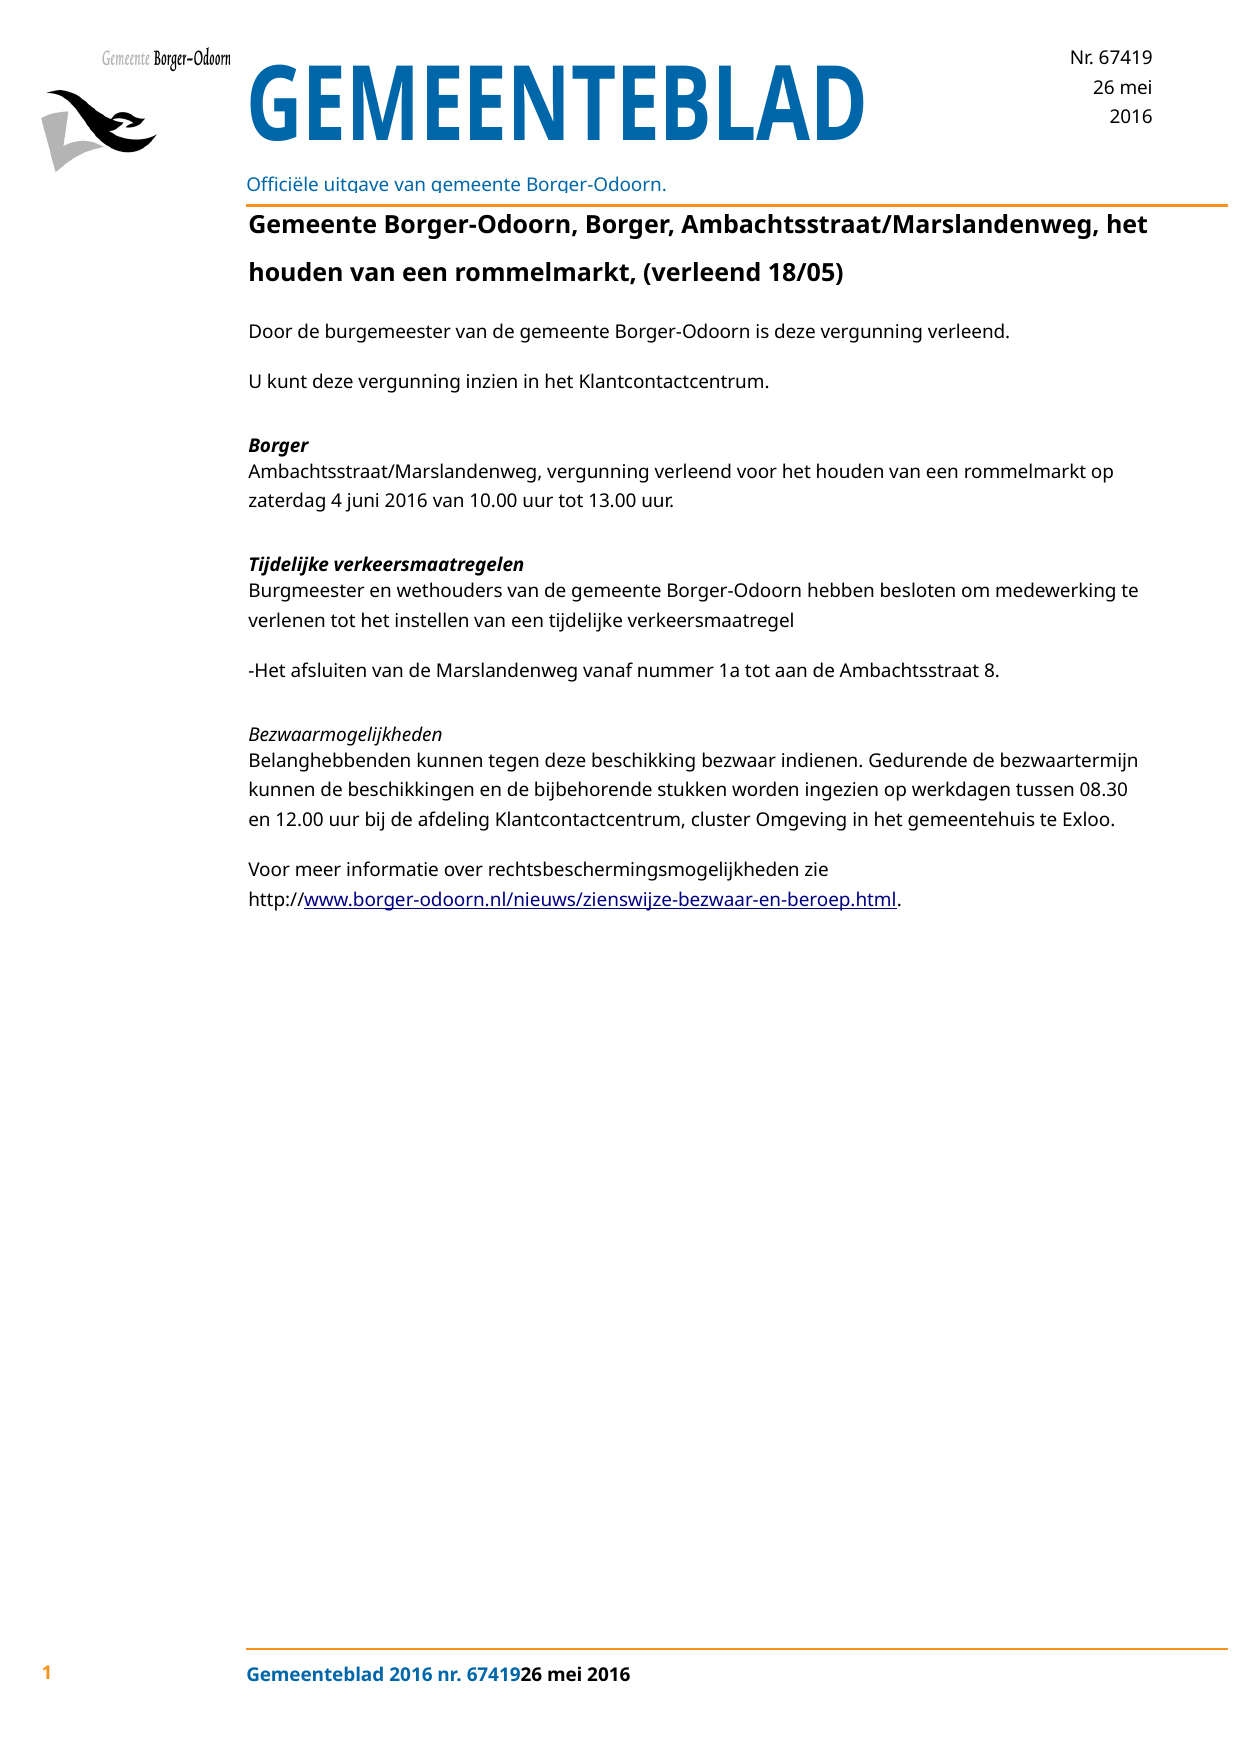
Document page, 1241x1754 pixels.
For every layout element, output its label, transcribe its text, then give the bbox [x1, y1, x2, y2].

text Borger [248, 432, 1152, 458]
text Belanghebbenden kunnen tegen deze beschikking bezwaar indienen. Gedurende de bezwaartermijn kunnen de beschikkingen en de bijbehorende stukken worden ingezien op werkdagen tussen 08.30 en 12.00 uur bij de afdeling Klantcontactcentrum, cluster Omgeving in het gemeentehuis te Exloo. [248, 747, 1152, 832]
text Ambachtsstraat/Marslandenweg, vergunning verleend voor het houden van een rommelmarkt op zaterdag 4 juni 2016 van 10.00 uur tot 13.00 uur. [248, 458, 1152, 513]
text U kunt deze vergunning inzien in het Klantcontactcentrum. [248, 368, 1152, 394]
picture [41, 47, 231, 172]
text -Het afsluiten van de Marslandenweg vanaf nummer 1a tot aan de Ambachtsstraat 8. [248, 657, 1152, 683]
text Bezwaarmogelijkheden [248, 721, 1152, 747]
text Voor meer informatie over rechtsbeschermingsmogelijkheden zie http://www.borger-odoorn.nl/nieuws/zienswijze-bezwaar-en-beroep.html. [248, 857, 1152, 912]
text Door de burgemeester van de gemeente Borger-Odoorn is deze vergunning verleend. [248, 318, 1152, 344]
text Tijdelijke verkeersmaatregelen [248, 552, 1152, 577]
text Gemeente Borger-Odoorn, Borger, Ambachtsstraat/Marslandenweg, het houden van een rommelmarkt, (verleend 18/05) [248, 207, 1152, 288]
text Burgmeester en wethouders van de gemeente Borger-Odoorn hebben besloten om medewerking te verlenen tot het instellen van een tijdelijke verkeersmaatregel [248, 577, 1152, 633]
